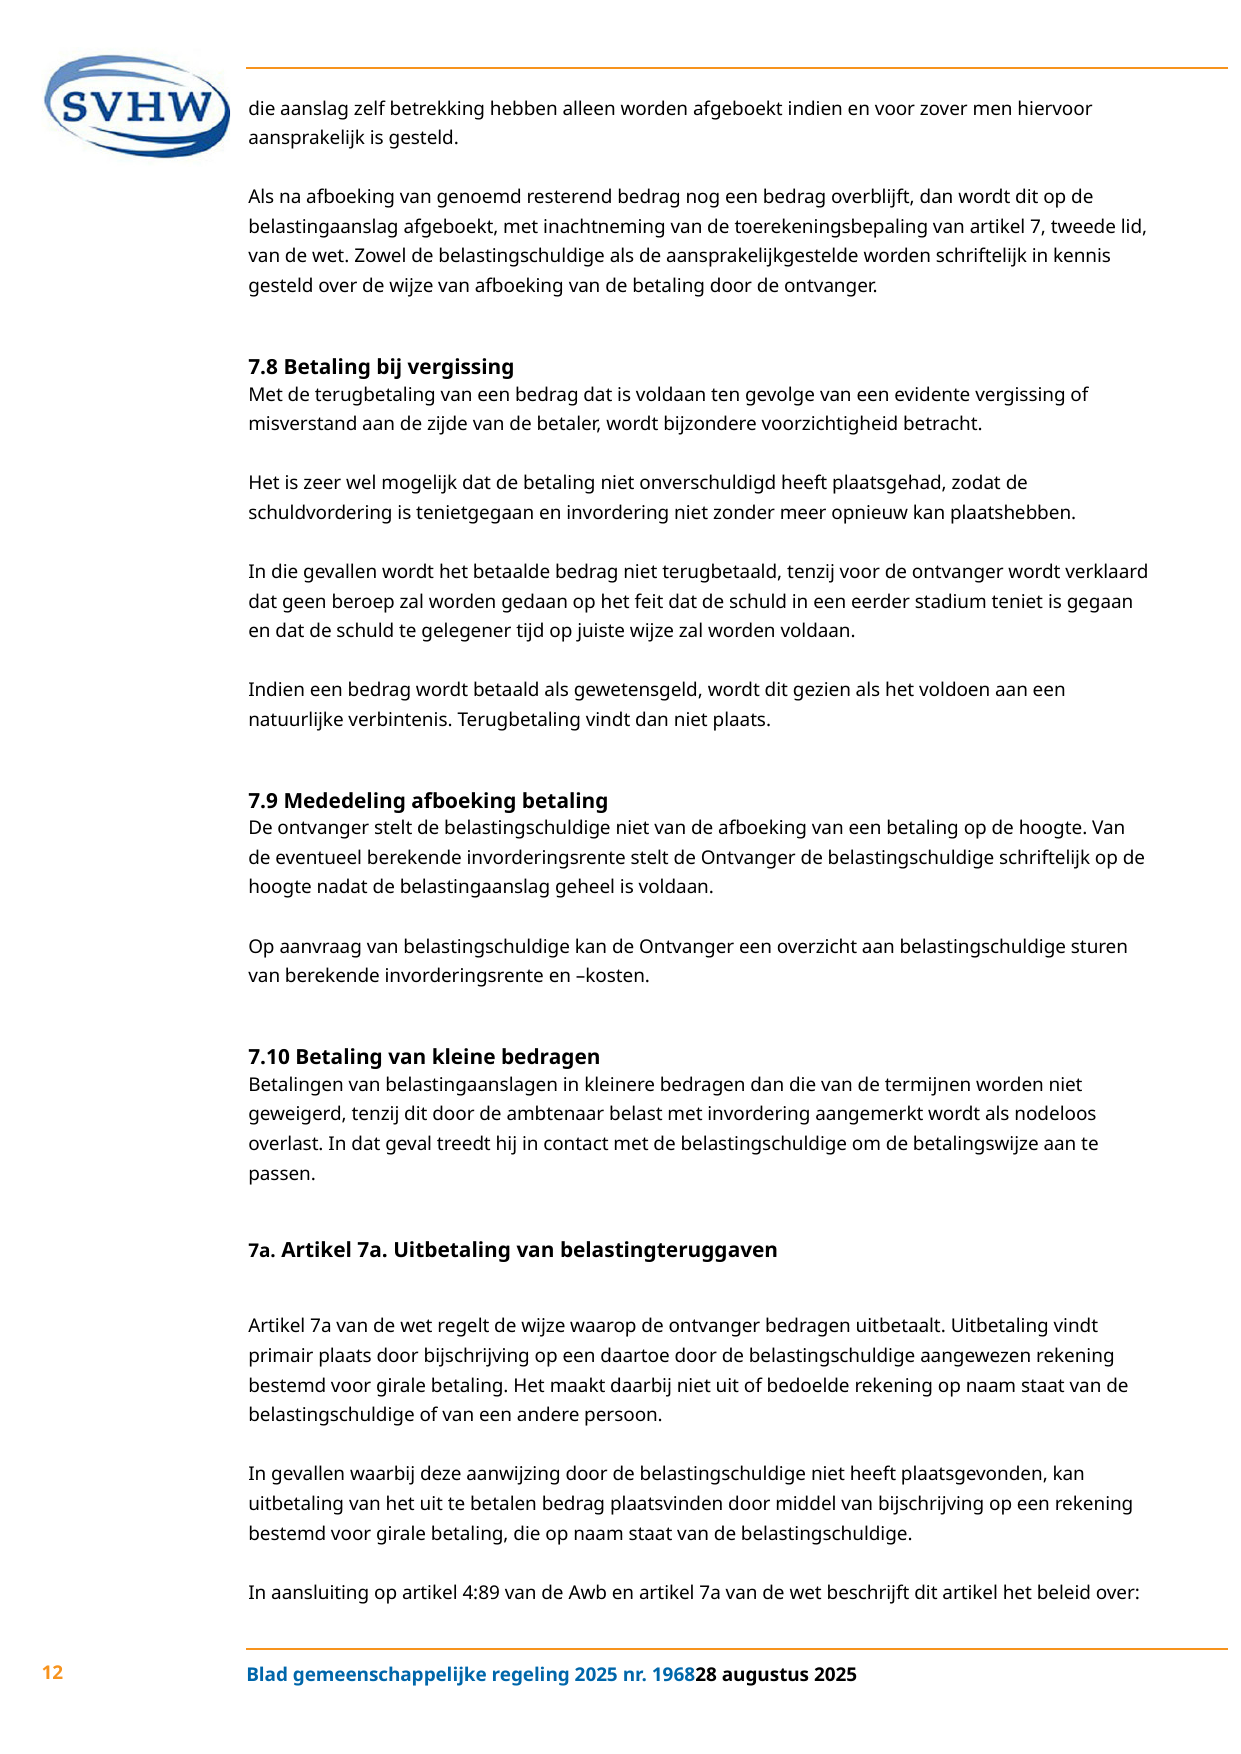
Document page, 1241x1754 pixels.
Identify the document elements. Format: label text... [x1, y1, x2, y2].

text 7a. Artikel 7a. Uitbetaling van belastingteruggaven [248, 1235, 1152, 1263]
text die aanslag zelf betrekking hebben alleen worden afgeboekt indien en voor zover men hiervoor aansprakelijk is gesteld. [248, 95, 1152, 150]
text In die gevallen wordt het betaalde bedrag niet terugbetaald, tenzij voor de ontvanger wordt verklaard dat geen beroep zal worden gedaan op het feit dat de schuld in een eerder stadium teniet is gegaan en dat de schuld te gelegener tijd op juiste wijze zal worden voldaan. [248, 558, 1152, 643]
text In aansluiting op artikel 4:89 van de Awb en artikel 7a van de wet beschrijft dit artikel het beleid over: [248, 1579, 1152, 1604]
text Met de terugbetaling van een bedrag dat is voldaan ten gevolge van een evidente vergissing of misverstand aan de zijde van de betaler, wordt bijzondere voorzichtigheid betracht. [248, 381, 1152, 436]
text Op aanvraag van belastingschuldige kan de Ontvanger een overzicht aan belastingschuldige sturen van berekende invorderingsrente en –kosten. [248, 933, 1152, 988]
text In gevallen waarbij deze aanwijzing door de belastingschuldige niet heeft plaatsgevonden, kan uitbetaling van het uit te betalen bedrag plaatsvinden door middel van bijschrijving op een rekening bestemd voor girale betaling, die op naam staat van de belastingschuldige. [248, 1461, 1152, 1545]
text Betalingen van belastingaanslagen in kleinere bedragen dan die van de termijnen worden niet geweigerd, tenzij dit door de ambtenaar belast met invordering aangemerkt wordt als nodeloos overlast. In dat geval treedt hij in contact met de belastingschuldige om de betalingswijze aan te passen. [248, 1071, 1152, 1185]
text Als na afboeking van genoemd resterend bedrag nog een bedrag overblijft, dan wordt dit op de belastingaanslag afgeboekt, met inachtneming van de toerekeningsbepaling van artikel 7, tweede lid, van de wet. Zowel de belastingschuldige als de aansprakelijkgestelde worden schriftelijk in kennis gesteld over de wijze van afboeking van de betaling door de ontvanger. [248, 183, 1152, 298]
text 7.8 Betaling bij vergissing [248, 352, 1152, 381]
picture [41, 47, 231, 172]
text 7.10 Betaling van kleine bedragen [248, 1042, 1152, 1071]
text Indien een bedrag wordt betaald als gewetensgeld, wordt dit gezien als het voldoen aan een natuurlijke verbintenis. Terugbetaling vindt dan niet plaats. [248, 677, 1152, 732]
text 7.9 Mededeling afboeking betaling [248, 786, 1152, 814]
text De ontvanger stelt de belastingschuldige niet van de afboeking van een betaling op de hoogte. Van de eventueel berekende invorderingsrente stelt de Ontvanger de belastingschuldige schriftelijk op de hoogte nadat de belastingaanslag geheel is voldaan. [248, 814, 1152, 899]
text Het is zeer wel mogelijk dat de betaling niet onverschuldigd heeft plaatsgehad, zodat de schuldvordering is tenietgegaan en invordering niet zonder meer opnieuw kan plaatshebben. [248, 469, 1152, 525]
text Artikel 7a van de wet regelt de wijze waarop de ontvanger bedragen uitbetaalt. Uitbetaling vindt primair plaats door bijschrijving op een daartoe door de belastingschuldige aangewezen rekening bestemd voor girale betaling. Het maakt daarbij niet uit of bedoelde rekening op naam staat van de belastingschuldige of van een andere persoon. [248, 1313, 1152, 1427]
